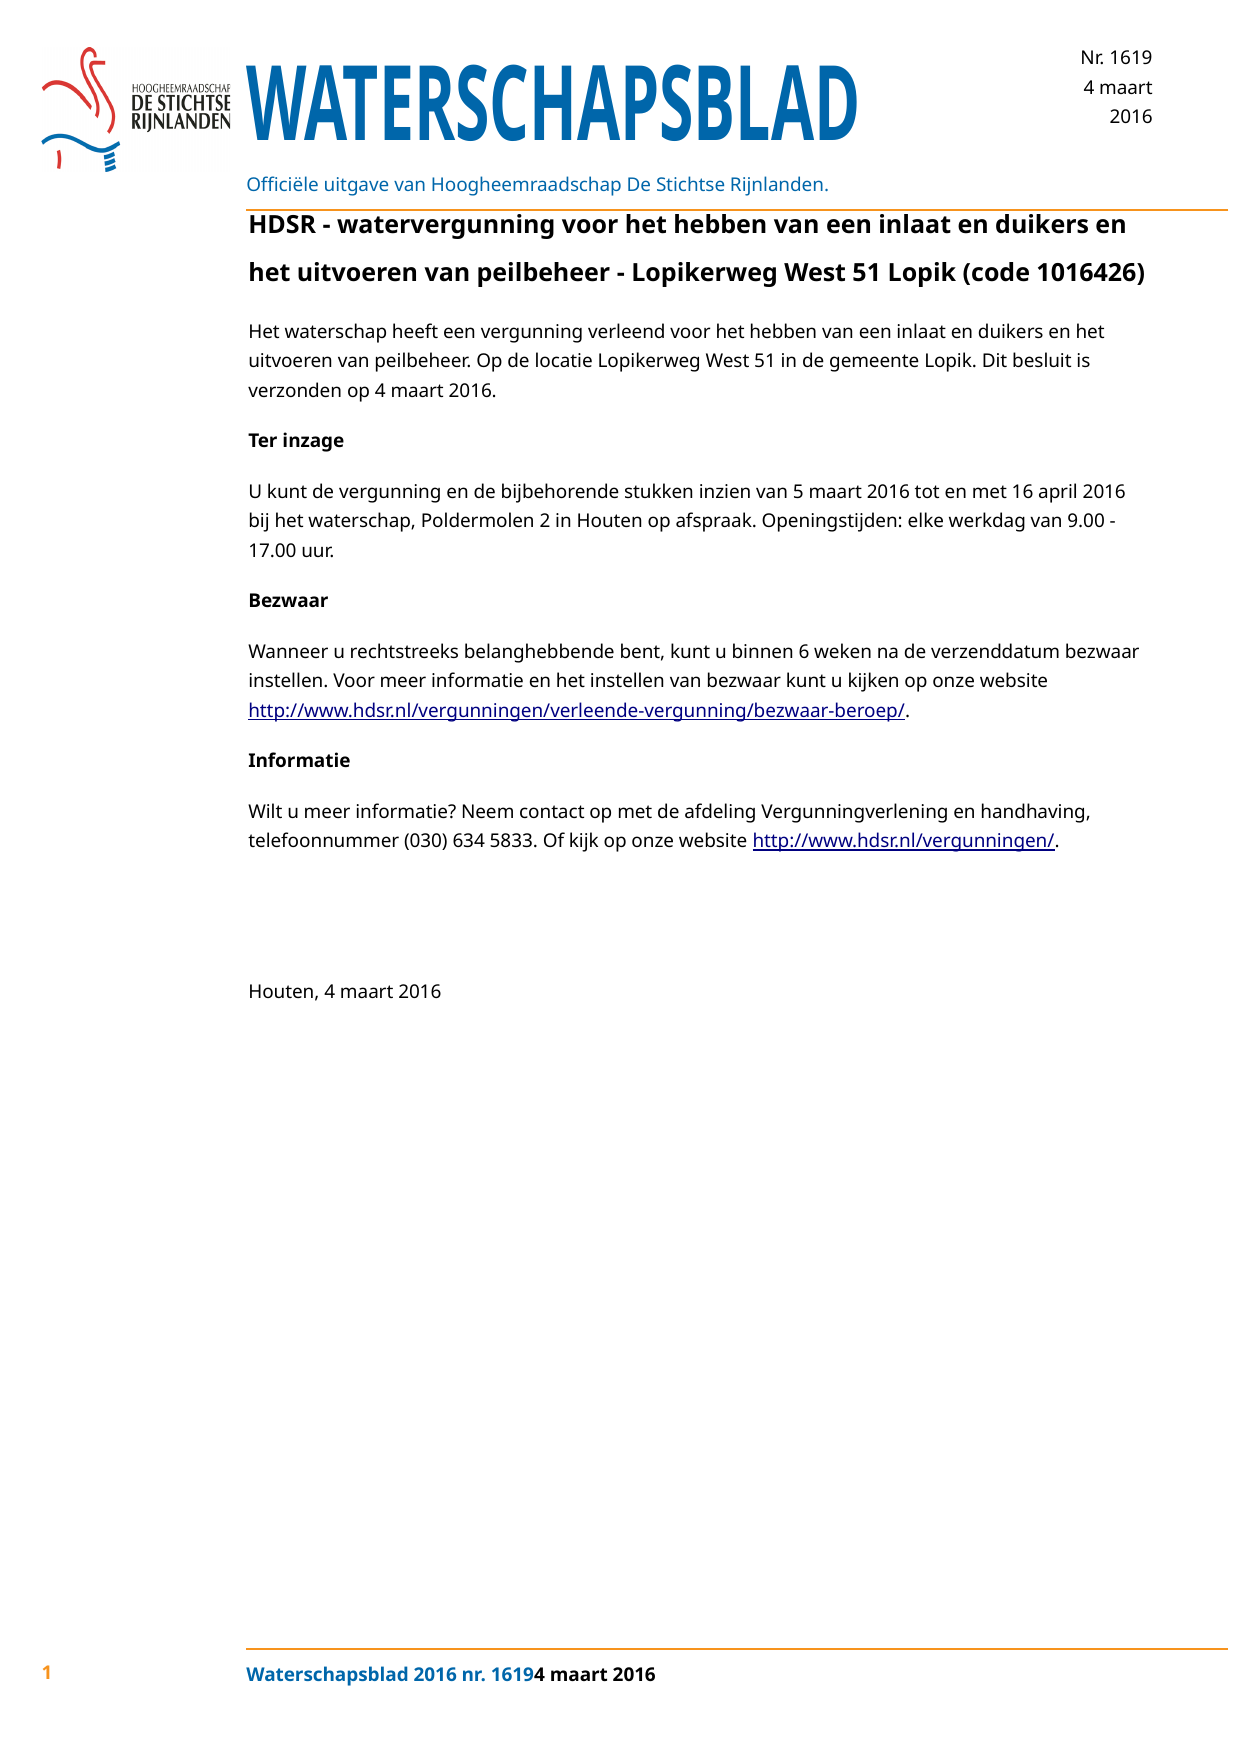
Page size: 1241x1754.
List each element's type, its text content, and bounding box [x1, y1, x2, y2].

text Wilt u meer informatie? Neem contact op met de afdeling Vergunningverlening en handhaving, telefoonnummer (030) 634 5833. Of kijk op onze website http://www.hdsr.nl/vergunningen/. [248, 798, 1152, 853]
text Wanneer u rechtstreeks belanghebbende bent, kunt u binnen 6 weken na de verzenddatum bezwaar instellen. Voor meer informatie en het instellen van bezwaar kunt u kijken op onze website http://www.hdsr.nl/vergunningen/verleende-vergunning/bezwaar-beroep/. [248, 638, 1152, 723]
text Informatie [248, 747, 1152, 773]
text Het waterschap heeft een vergunning verleend voor het hebben van een inlaat en duikers en het uitvoeren van peilbeheer. Op de locatie Lopikerweg West 51 in de gemeente Lopik. Dit besluit is verzonden op 4 maart 2016. [248, 318, 1152, 403]
picture [41, 47, 231, 172]
text HDSR - watervergunning voor het hebben van een inlaat en duikers en het uitvoeren van peilbeheer - Lopikerweg West 51 Lopik (code 1016426) [248, 211, 1152, 288]
text Houten, 4 maart 2016 [248, 979, 1152, 1004]
text U kunt de vergunning en de bijbehorende stukken inzien van 5 maart 2016 tot en met 16 april 2016 bij het waterschap, Poldermolen 2 in Houten op afspraak. Openingstijden: elke werkdag van 9.00 - 17.00 uur. [248, 478, 1152, 563]
text Ter inzage [248, 427, 1152, 453]
text Bezwaar [248, 587, 1152, 613]
